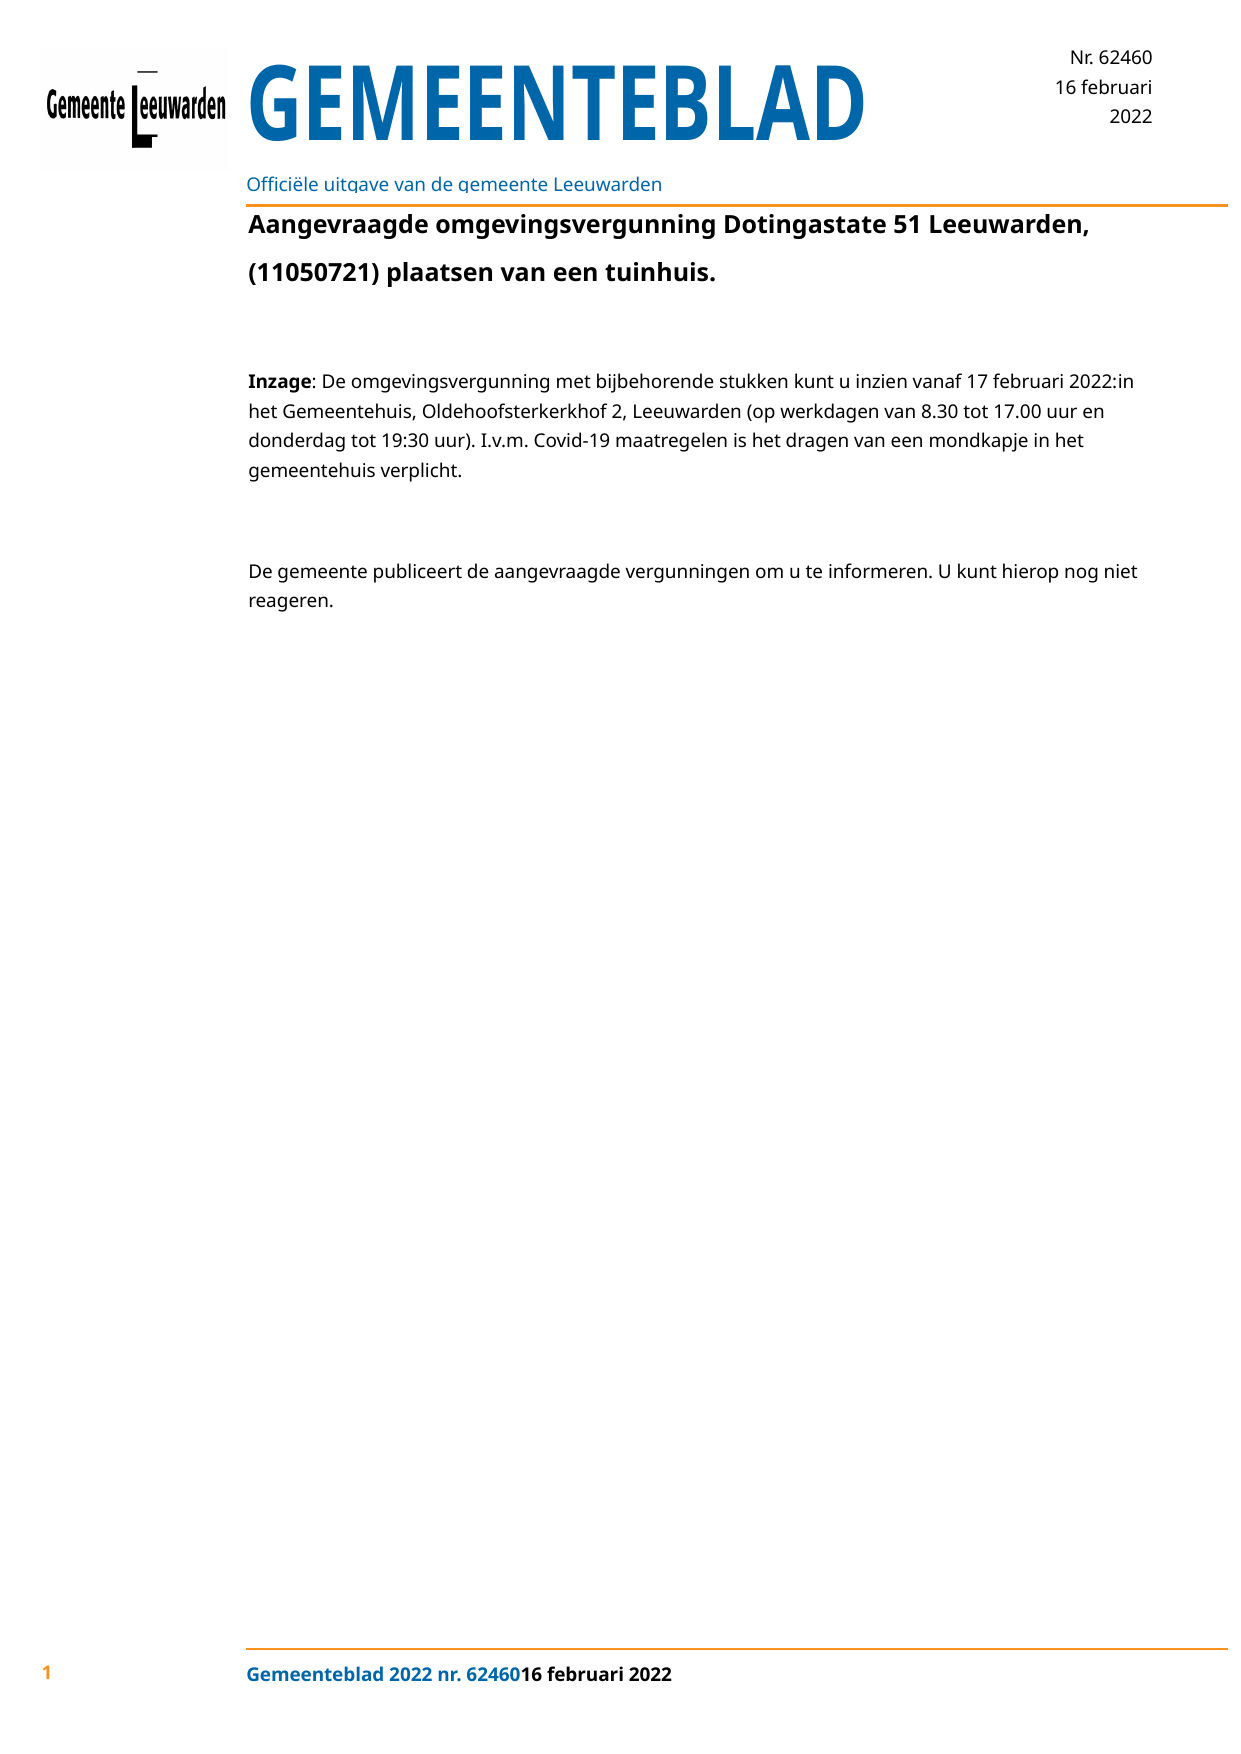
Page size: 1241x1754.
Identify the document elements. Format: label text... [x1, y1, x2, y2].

text De gemeente publiceert de aangevraagde vergunningen om u te informeren. U kunt hierop nog niet reageren. [248, 558, 1152, 613]
text Inzage: De omgevingsvergunning met bijbehorende stukken kunt u inzien vanaf 17 februari 2022:in het Gemeentehuis, Oldehoofsterkerkhof 2, Leeuwarden (op werkdagen van 8.30 tot 17.00 uur en donderdag tot 19:30 uur). I.v.m. Covid-19 maatregelen is het dragen van een mondkapje in het gemeentehuis verplicht. [248, 368, 1152, 483]
text Aangevraagde omgevingsvergunning Dotingastate 51 Leeuwarden, (11050721) plaatsen van een tuinhuis. [248, 207, 1152, 288]
picture [41, 47, 231, 172]
